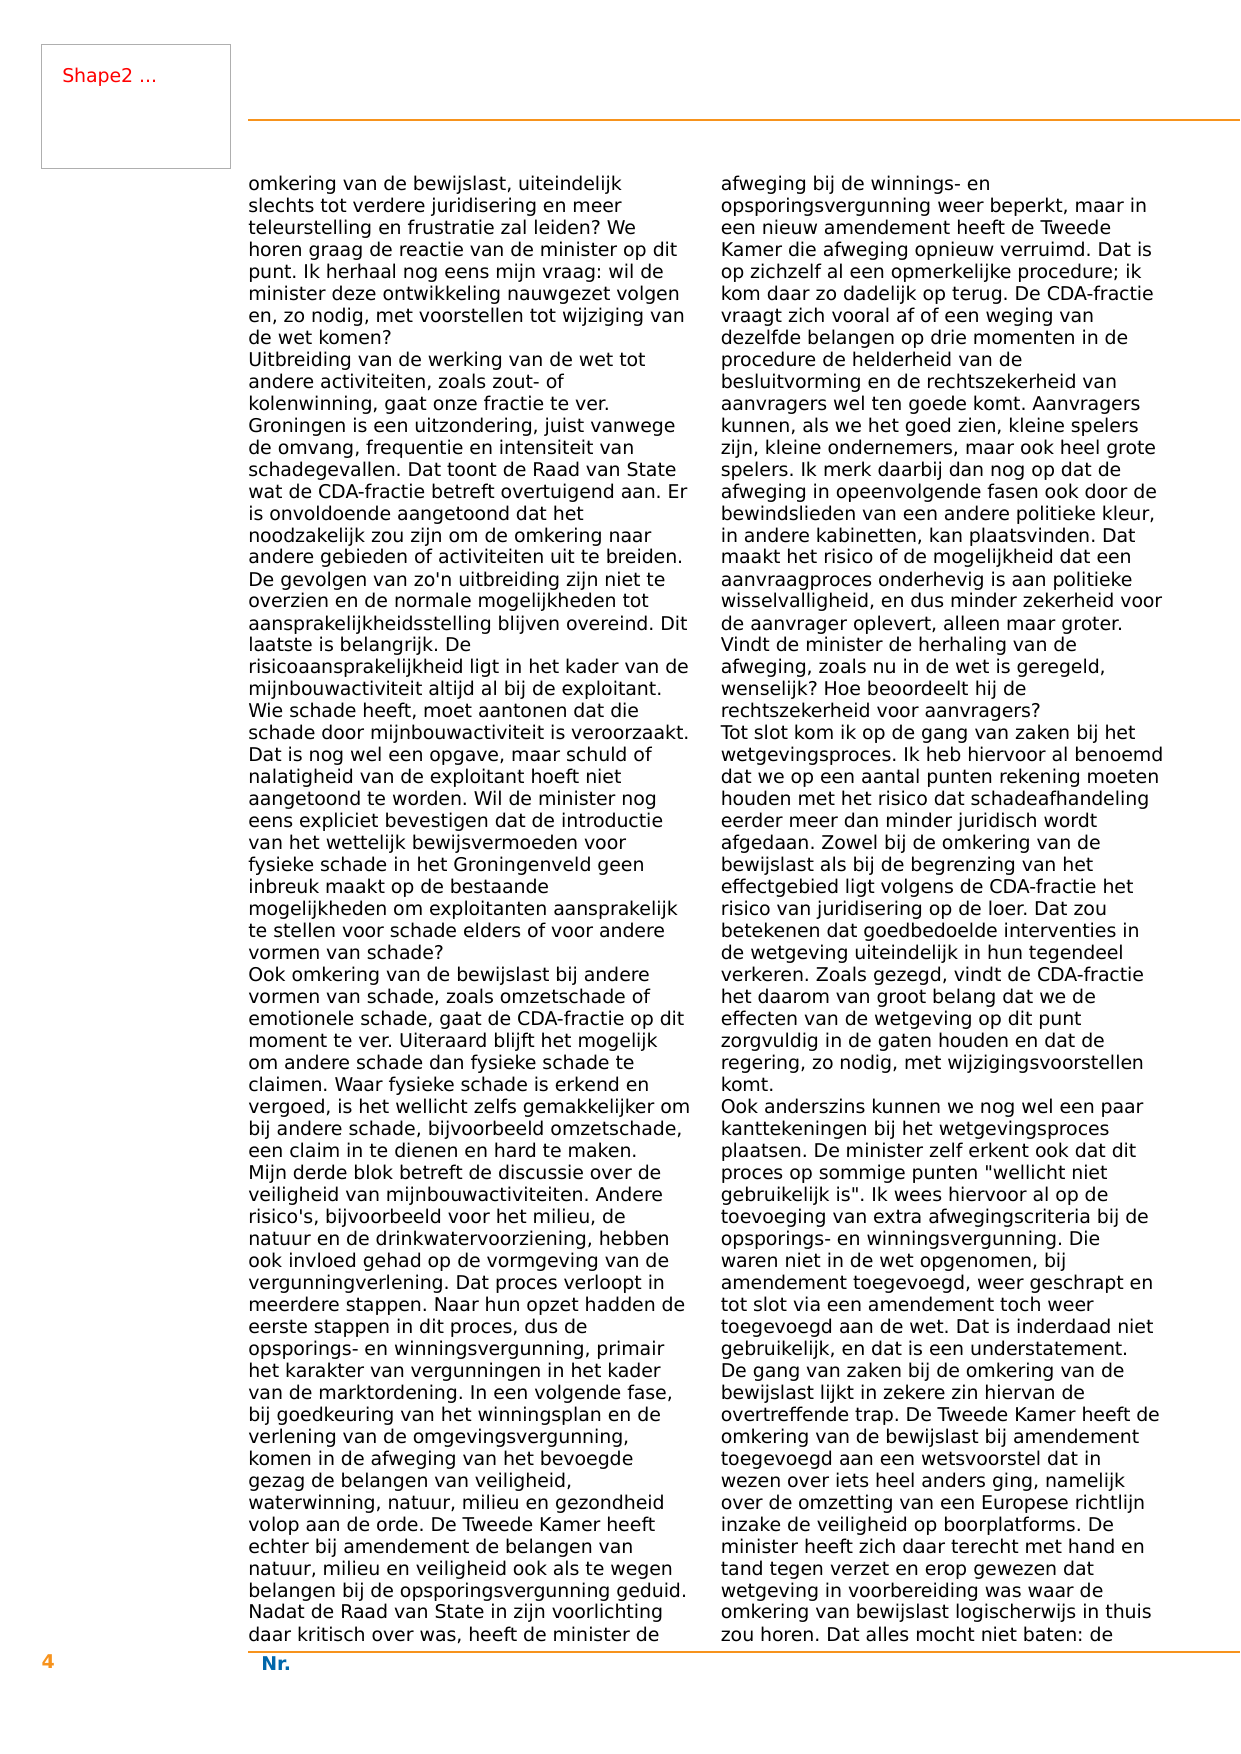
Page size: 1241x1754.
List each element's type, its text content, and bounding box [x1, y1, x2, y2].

text omkering van de bewijslast, uiteindelijk slechts tot verdere juridisering en meer teleurstelling en frustratie zal leiden? We horen graag de reactie van de minister op dit punt. Ik herhaal nog eens mijn vraag: wil de minister deze ontwikkeling nauwgezet volgen en, zo nodig, met voorstellen tot wijziging van de wet komen? [248, 173, 691, 349]
text De gang van zaken bij de omkering van de bewijslast lijkt in zekere zin hiervan de overtreffende trap. De Tweede Kamer heeft de omkering van de bewijslast bij amendement toegevoegd aan een wetsvoorstel dat in wezen over iets heel anders ging, namelijk over de omzetting van een Europese richtlijn inzake de veiligheid op boorplatforms. De minister heeft zich daar terecht met hand en tand tegen verzet en erop gewezen dat wetgeving in voorbereiding was waar de omkering van bewijslast logischerwijs in thuis zou horen. Dat alles mocht niet baten: de [721, 1360, 1163, 1645]
text Uitbreiding van de werking van de wet tot andere activiteiten, zoals zout- of kolenwinning, gaat onze fractie te ver. Groningen is een uitzondering, juist vanwege de omvang, frequentie en intensiteit van schadegevallen. Dat toont de Raad van State wat de CDA-fractie betreft overtuigend aan. Er is onvoldoende aangetoond dat het noodzakelijk zou zijn om de omkering naar andere gebieden of activiteiten uit te breiden. De gevolgen van zo'n uitbreiding zijn niet te overzien en de normale mogelijkheden tot aansprakelijkheidsstelling blijven overeind. Dit laatste is belangrijk. De risicoaansprakelijkheid ligt in het kader van de mijnbouwactiviteit altijd al bij de exploitant. Wie schade heeft, moet aantonen dat die schade door mijnbouwactiviteit is veroorzaakt. Dat is nog wel een opgave, maar schuld of nalatigheid van de exploitant hoeft niet aangetoond te worden. Wil de minister nog eens expliciet bevestigen dat de introductie van het wettelijk bewijsvermoeden voor fysieke schade in het Groningenveld geen inbreuk maakt op de bestaande mogelijkheden om exploitanten aansprakelijk te stellen voor schade elders of voor andere vormen van schade? [248, 349, 691, 964]
text Ook anderszins kunnen we nog wel een paar kanttekeningen bij het wetgevingsproces plaatsen. De minister zelf erkent ook dat dit proces op sommige punten "wellicht niet gebruikelijk is". Ik wees hiervoor al op de toevoeging van extra afwegingscriteria bij de opsporings- en winningsvergunning. Die waren niet in de wet opgenomen, bij amendement toegevoegd, weer geschrapt en tot slot via een amendement toch weer toegevoegd aan de wet. Dat is inderdaad niet gebruikelijk, en dat is een understatement. [721, 1096, 1163, 1360]
text Mijn derde blok betreft de discussie over de veiligheid van mijnbouwactiviteiten. Andere risico's, bijvoorbeeld voor het milieu, de natuur en de drinkwatervoorziening, hebben ook invloed gehad op de vormgeving van de vergunningverlening. Dat proces verloopt in meerdere stappen. Naar hun opzet hadden de eerste stappen in dit proces, dus de opsporings- en winningsvergunning, primair het karakter van vergunningen in het kader van de marktordening. In een volgende fase, bij goedkeuring van het winningsplan en de verlening van de omgevingsvergunning, komen in de afweging van het bevoegde gezag de belangen van veiligheid, waterwinning, natuur, milieu en gezondheid volop aan de orde. De Tweede Kamer heeft echter bij amendement de belangen van natuur, milieu en veiligheid ook als te wegen belangen bij de opsporingsvergunning geduid. Nadat de Raad van State in zijn voorlichting daar kritisch over was, heeft de minister de [248, 1162, 691, 1645]
text afweging bij de winnings- en opsporingsvergunning weer beperkt, maar in een nieuw amendement heeft de Tweede Kamer die afweging opnieuw verruimd. Dat is op zichzelf al een opmerkelijke procedure; ik kom daar zo dadelijk op terug. De CDA-fractie vraagt zich vooral af of een weging van dezelfde belangen op drie momenten in de procedure de helderheid van de besluitvorming en de rechtszekerheid van aanvragers wel ten goede komt. Aanvragers kunnen, als we het goed zien, kleine spelers zijn, kleine ondernemers, maar ook heel grote spelers. Ik merk daarbij dan nog op dat de afweging in opeenvolgende fasen ook door de bewindslieden van een andere politieke kleur, in andere kabinetten, kan plaatsvinden. Dat maakt het risico of de mogelijkheid dat een aanvraagproces onderhevig is aan politieke wisselvalligheid, en dus minder zekerheid voor de aanvrager oplevert, alleen maar groter. Vindt de minister de herhaling van de afweging, zoals nu in de wet is geregeld, wenselijk? Hoe beoordeelt hij de rechtszekerheid voor aanvragers? [721, 173, 1163, 722]
text Ook omkering van de bewijslast bij andere vormen van schade, zoals omzetschade of emotionele schade, gaat de CDA-fractie op dit moment te ver. Uiteraard blijft het mogelijk om andere schade dan fysieke schade te claimen. Waar fysieke schade is erkend en vergoed, is het wellicht zelfs gemakkelijker om bij andere schade, bijvoorbeeld omzetschade, een claim in te dienen en hard te maken. [248, 964, 691, 1162]
text Tot slot kom ik op de gang van zaken bij het wetgevingsproces. Ik heb hiervoor al benoemd dat we op een aantal punten rekening moeten houden met het risico dat schadeafhandeling eerder meer dan minder juridisch wordt afgedaan. Zowel bij de omkering van de bewijslast als bij de begrenzing van het effectgebied ligt volgens de CDA-fractie het risico van juridisering op de loer. Dat zou betekenen dat goedbedoelde interventies in de wetgeving uiteindelijk in hun tegendeel verkeren. Zoals gezegd, vindt de CDA-fractie het daarom van groot belang dat we de effecten van de wetgeving op dit punt zorgvuldig in de gaten houden en dat de regering, zo nodig, met wijzigingsvoorstellen komt. [721, 722, 1163, 1096]
